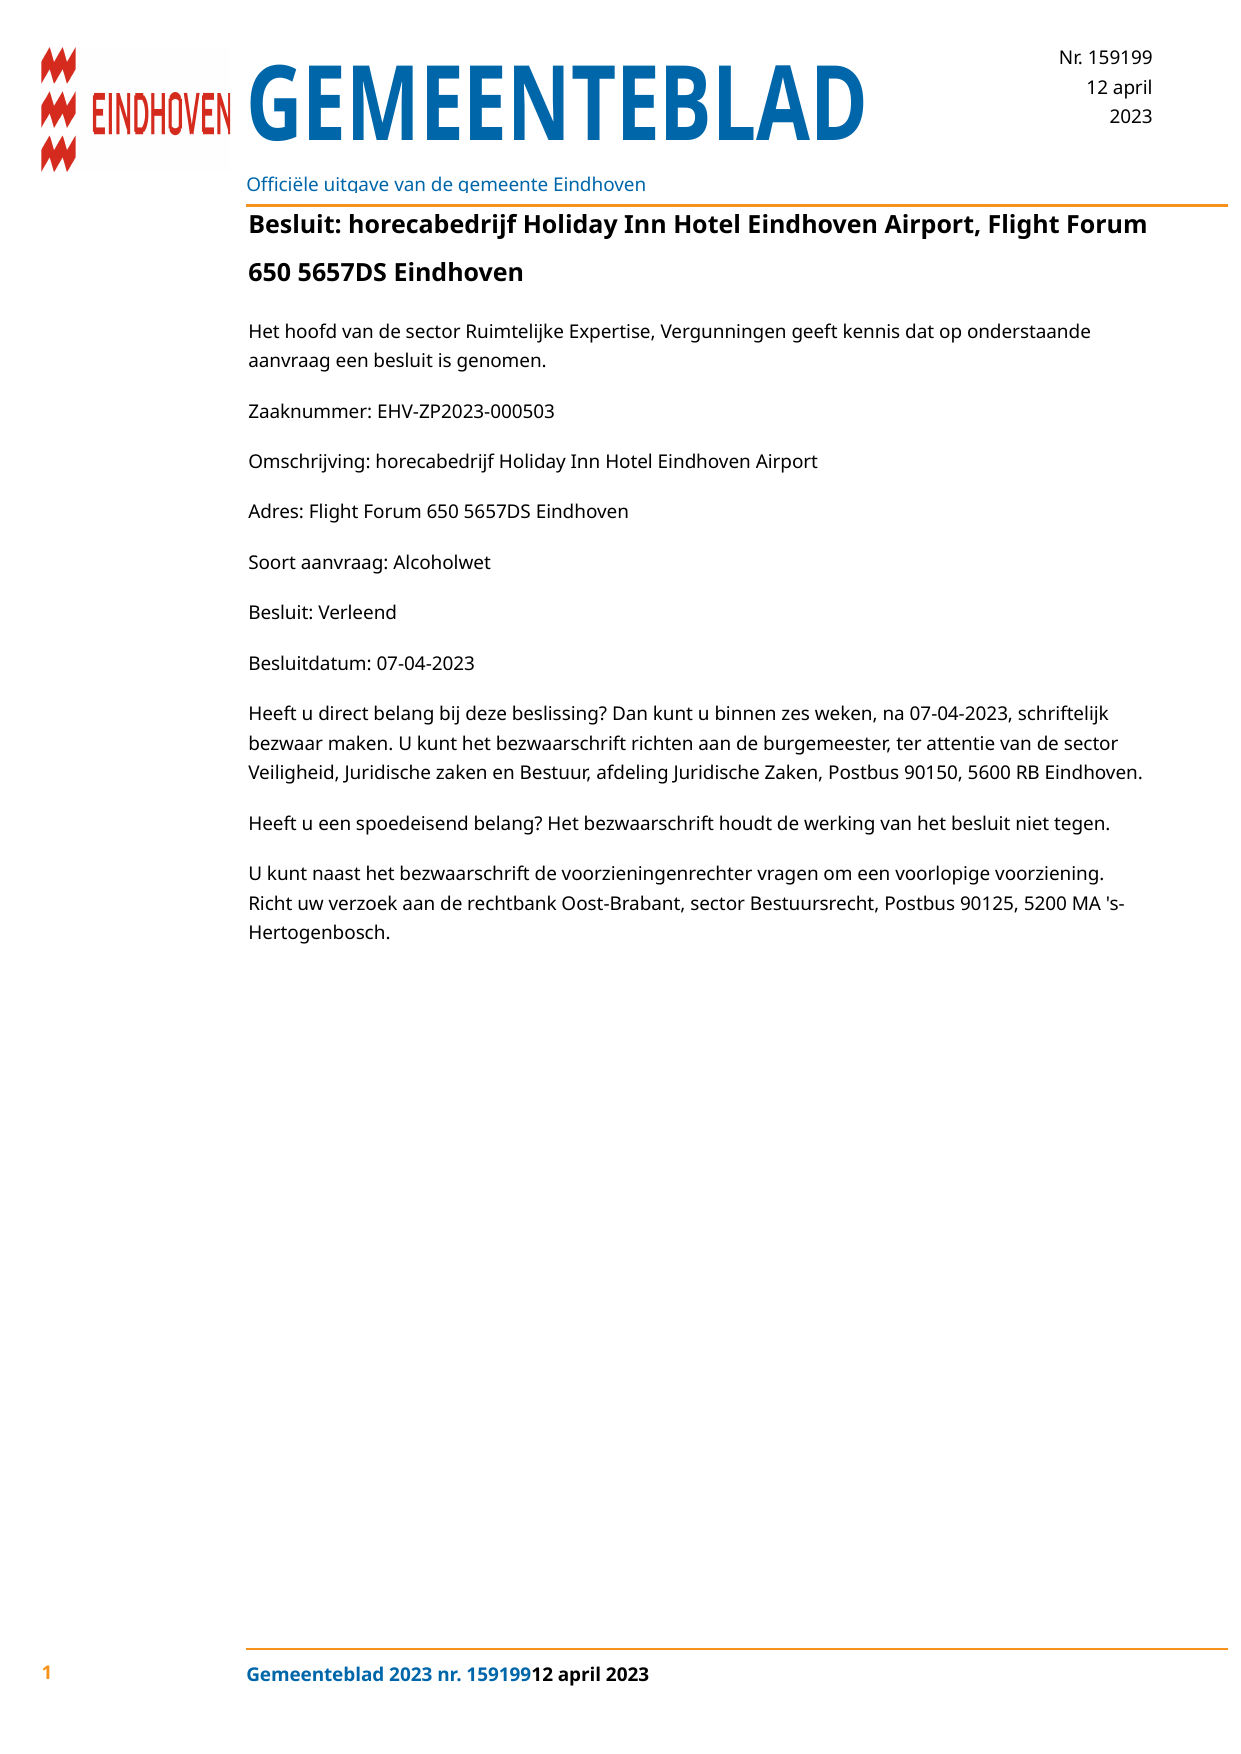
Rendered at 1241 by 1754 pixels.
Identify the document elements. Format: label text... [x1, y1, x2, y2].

text Heeft u direct belang bij deze beslissing? Dan kunt u binnen zes weken, na 07-04-2023, schriftelijk bezwaar maken. U kunt het bezwaarschrift richten aan de burgemeester, ter attentie van de sector Veiligheid, Juridische zaken en Bestuur, afdeling Juridische Zaken, Postbus 90150, 5600 RB Eindhoven. [248, 700, 1152, 785]
text Soort aanvraag: Alcoholwet [248, 549, 1152, 575]
text Het hoofd van de sector Ruimtelijke Expertise, Vergunningen geeft kennis dat op onderstaande aanvraag een besluit is genomen. [248, 318, 1152, 373]
text Heeft u een spoedeisend belang? Het bezwaarschrift houdt de werking van het besluit niet tegen. [248, 810, 1152, 836]
picture [41, 47, 231, 172]
text Zaaknummer: EHV-ZP2023-000503 [248, 398, 1152, 424]
text Besluit: Verleend [248, 599, 1152, 625]
text U kunt naast het bezwaarschrift de voorzieningenrechter vragen om een voorlopige voorziening. Richt uw verzoek aan de rechtbank Oost-Brabant, sector Bestuursrecht, Postbus 90125, 5200 MA 's-Hertogenbosch. [248, 860, 1152, 945]
text Omschrijving: horecabedrijf Holiday Inn Hotel Eindhoven Airport [248, 448, 1152, 474]
text Besluitdatum: 07-04-2023 [248, 650, 1152, 676]
text Besluit: horecabedrijf Holiday Inn Hotel Eindhoven Airport, Flight Forum 650 5657DS Eindhoven [248, 207, 1152, 288]
text Adres: Flight Forum 650 5657DS Eindhoven [248, 499, 1152, 524]
